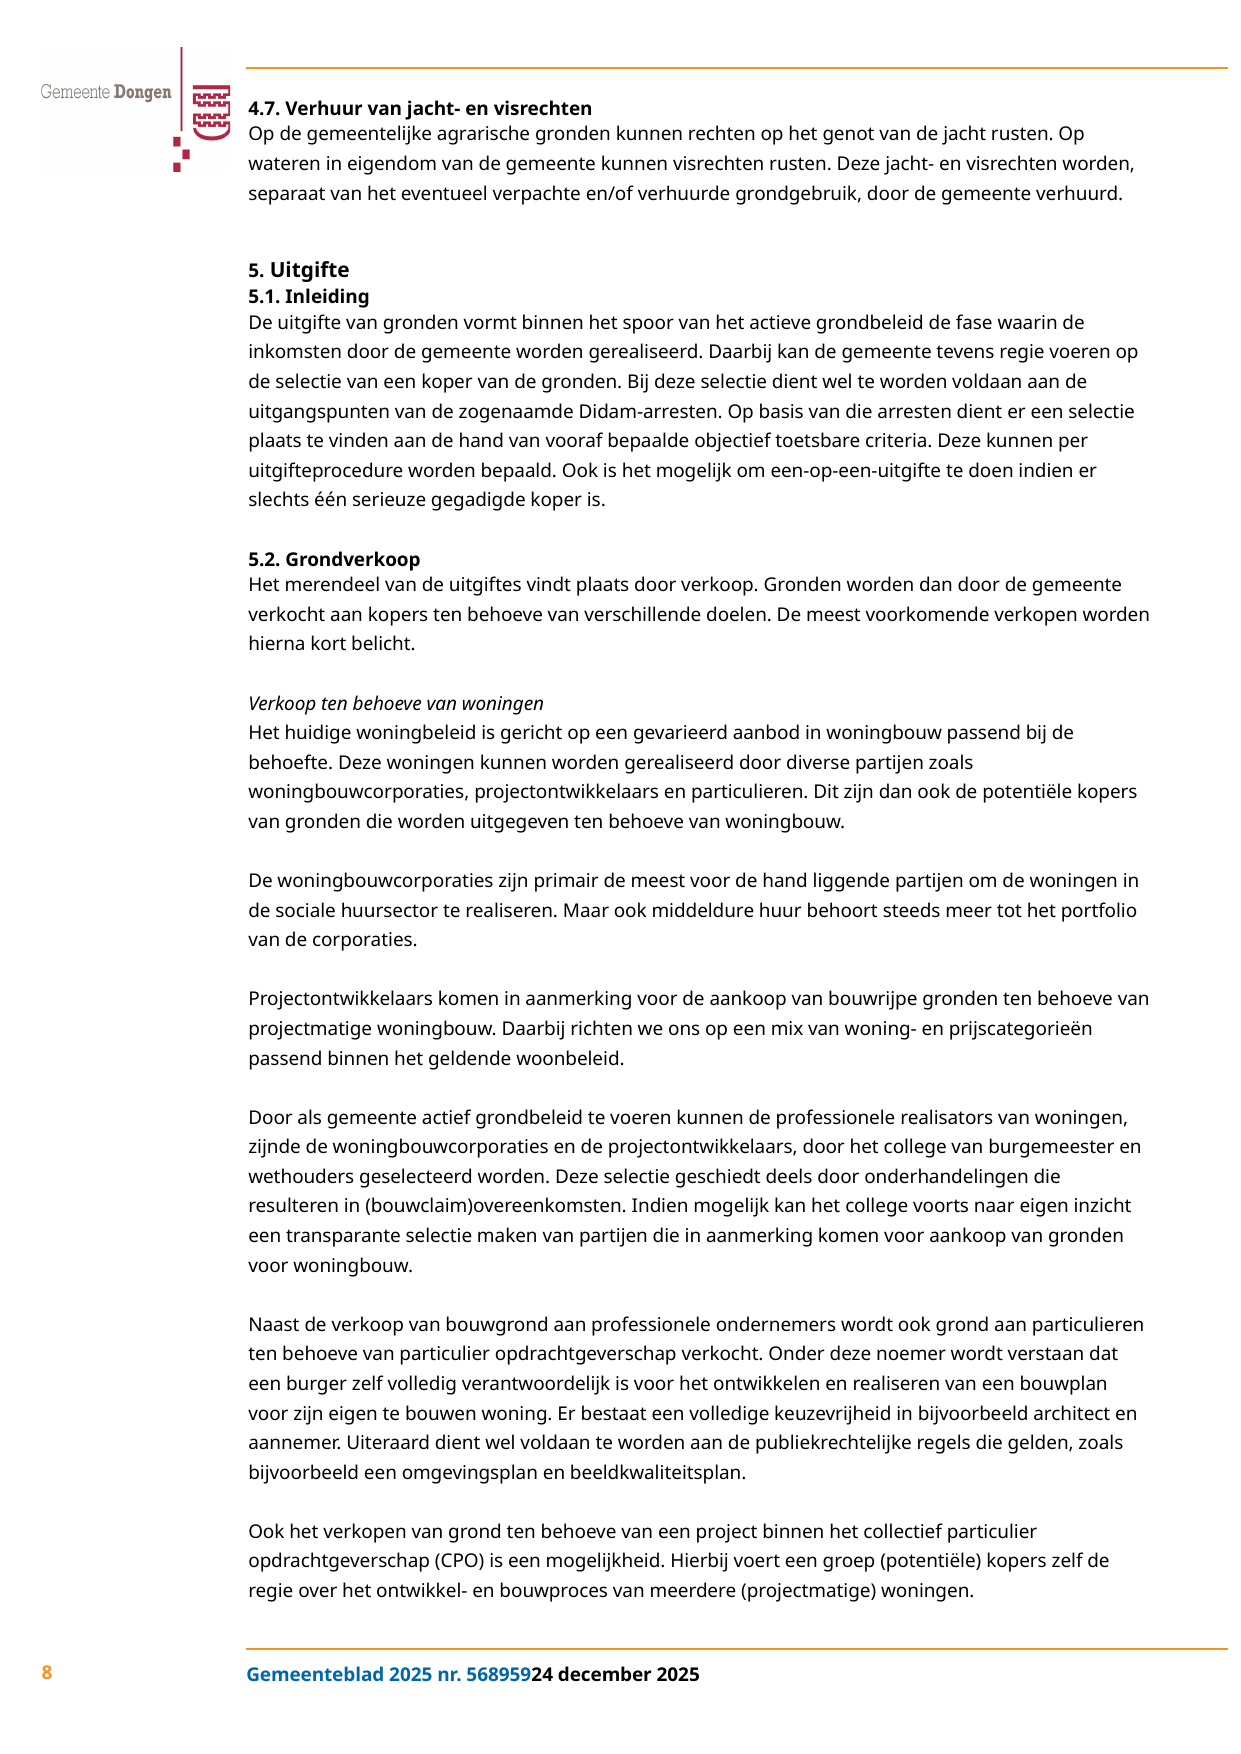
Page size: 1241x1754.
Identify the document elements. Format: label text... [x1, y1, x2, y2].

text Door als gemeente actief grondbeleid te voeren kunnen de professionele realisators van woningen, zijnde de woningbouwcorporaties en de projectontwikkelaars, door het college van burgemeester en wethouders geselecteerd worden. Deze selectie geschiedt deels door onderhandelingen die resulteren in (bouwclaim)overeenkomsten. Indien mogelijk kan het college voorts naar eigen inzicht een transparante selectie maken van partijen die in aanmerking komen voor aankoop van gronden voor woningbouw. [248, 1104, 1152, 1278]
text 5.1. Inleiding [248, 283, 1152, 309]
text Ook het verkopen van grond ten behoeve van een project binnen het collectief particulier opdrachtgeverschap (CPO) is een mogelijkheid. Hierbij voert een groep (potentiële) kopers zelf de regie over het ontwikkel- en bouwproces van meerdere (projectmatige) woningen. [248, 1518, 1152, 1603]
picture [41, 47, 231, 172]
text Het merendeel van de uitgiftes vindt plaats door verkoop. Gronden worden dan door de gemeente verkocht aan kopers ten behoeve van verschillende doelen. De meest voorkomende verkopen worden hierna kort belicht. [248, 571, 1152, 656]
text De woningbouwcorporaties zijn primair de meest voor de hand liggende partijen om de woningen in de sociale huursector te realiseren. Maar ook middeldure huur behoort steeds meer tot het portfolio van de corporaties. [248, 867, 1152, 952]
text Verkoop ten behoeve van woningen [248, 690, 1152, 716]
text Naast de verkoop van bouwgrond aan professionele ondernemers wordt ook grond aan particulieren ten behoeve van particulier opdrachtgeverschap verkocht. Onder deze noemer wordt verstaan dat een burger zelf volledig verantwoordelijk is voor het ontwikkelen en realiseren van een bouwplan voor zijn eigen te bouwen woning. Er bestaat een volledige keuzevrijheid in bijvoorbeeld architect en aannemer. Uiteraard dient wel voldaan te worden aan de publiekrechtelijke regels die gelden, zoals bijvoorbeeld een omgevingsplan en beeldkwaliteitsplan. [248, 1311, 1152, 1485]
text 4.7. Verhuur van jacht- en visrechten [248, 95, 1152, 121]
text Op de gemeentelijke agrarische gronden kunnen rechten op het genot van de jacht rusten. Op wateren in eigendom van de gemeente kunnen visrechten rusten. Deze jacht- en visrechten worden, separaat van het eventueel verpachte en/of verhuurde grondgebruik, door de gemeente verhuurd. [248, 121, 1152, 205]
text 5. Uitgifte [248, 255, 1152, 283]
text Het huidige woningbeleid is gericht op een gevarieerd aanbod in woningbouw passend bij de behoefte. Deze woningen kunnen worden gerealiseerd door diverse partijen zoals woningbouwcorporaties, projectontwikkelaars en particulieren. Dit zijn dan ook de potentiële kopers van gronden die worden uitgegeven ten behoeve van woningbouw. [248, 719, 1152, 834]
text 5.2. Grondverkoop [248, 546, 1152, 571]
text De uitgifte van gronden vormt binnen het spoor van het actieve grondbeleid de fase waarin de inkomsten door de gemeente worden gerealiseerd. Daarbij kan de gemeente tevens regie voeren op de selectie van een koper van de gronden. Bij deze selectie dient wel te worden voldaan aan de uitgangspunten van de zogenaamde Didam-arresten. Op basis van die arresten dient er een selectie plaats te vinden aan de hand van vooraf bepaalde objectief toetsbare criteria. Deze kunnen per uitgifteprocedure worden bepaald. Ook is het mogelijk om een-op-een-uitgifte te doen indien er slechts één serieuze gegadigde koper is. [248, 309, 1152, 512]
text Projectontwikkelaars komen in aanmerking voor de aankoop van bouwrijpe gronden ten behoeve van projectmatige woningbouw. Daarbij richten we ons op een mix van woning- en prijscategorieën passend binnen het geldende woonbeleid. [248, 986, 1152, 1071]
